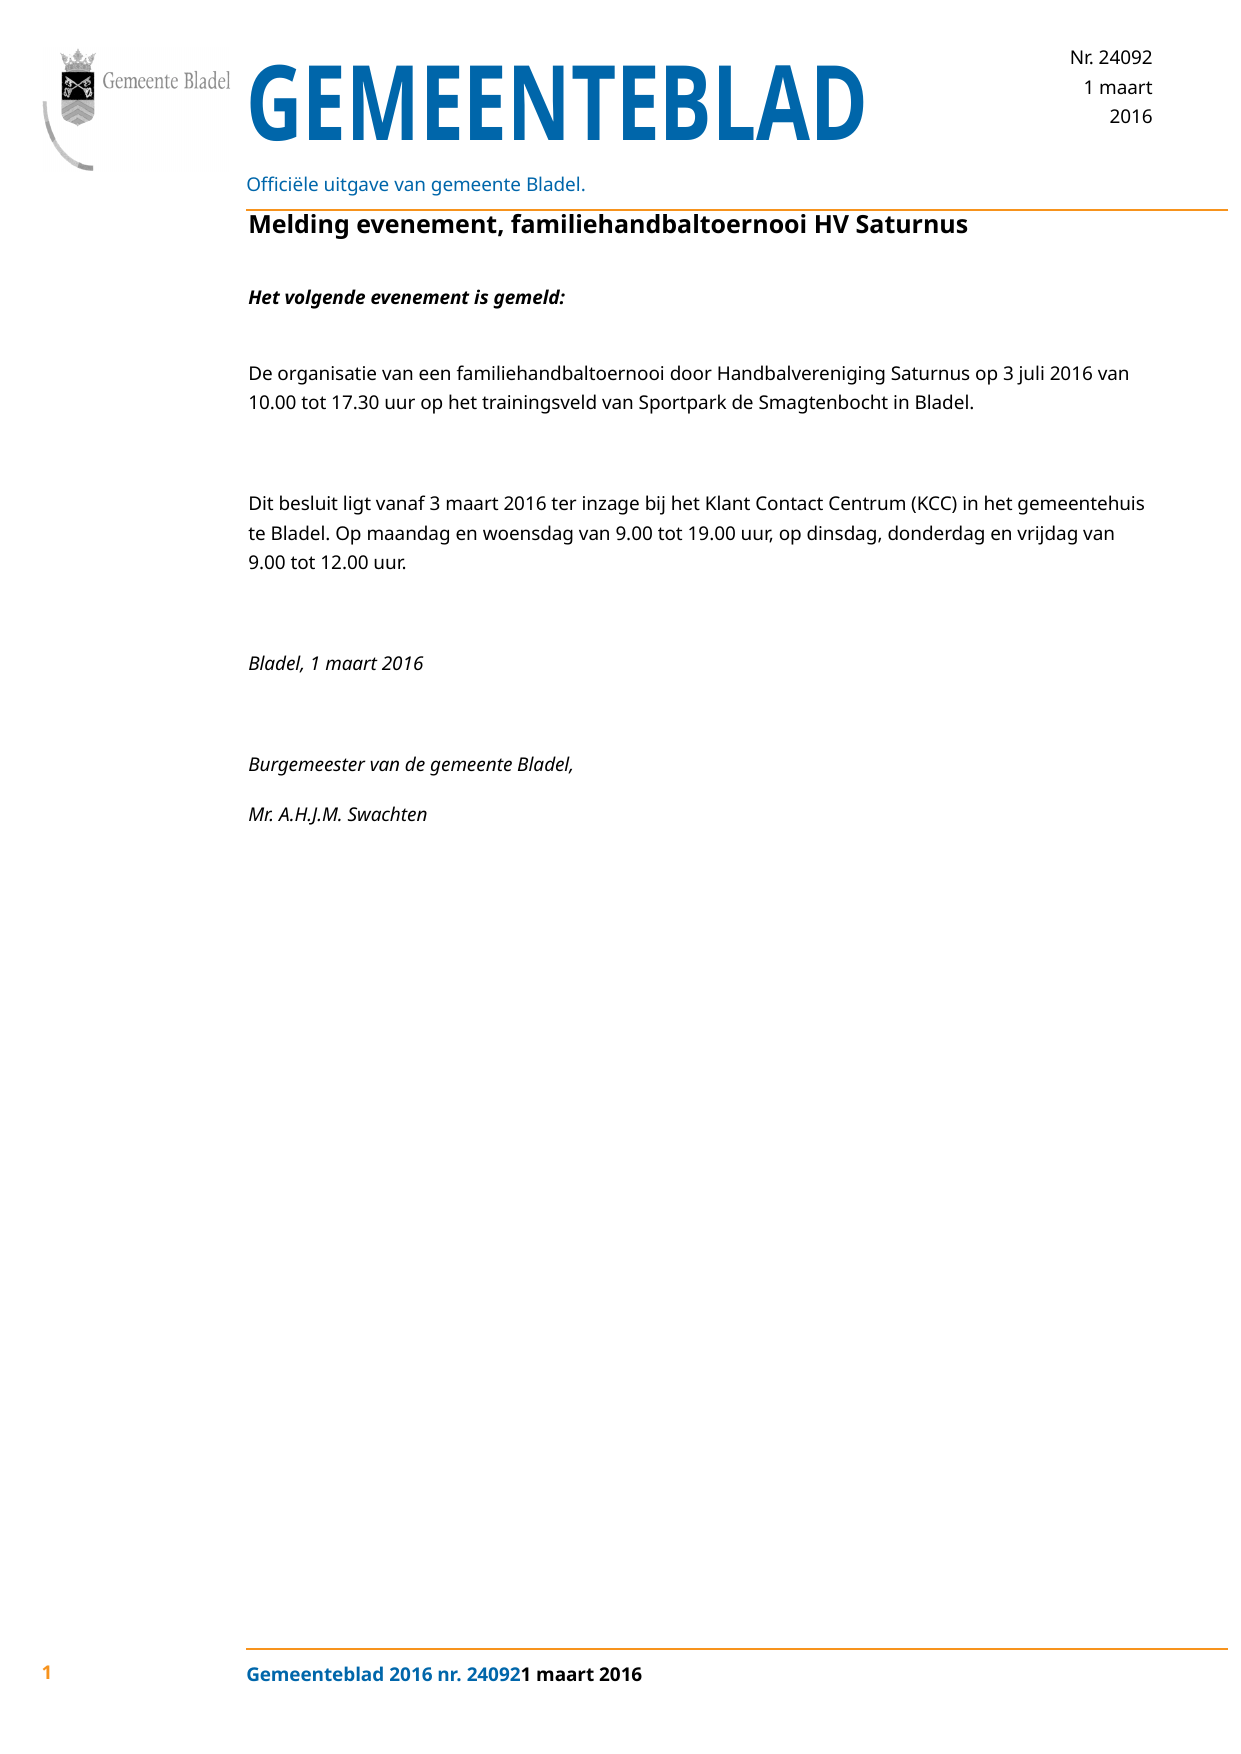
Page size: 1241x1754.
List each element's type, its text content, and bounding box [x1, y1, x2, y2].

text Mr. A.H.J.M. Swachten [248, 802, 1152, 827]
picture [41, 47, 231, 172]
text Dit besluit ligt vanaf 3 maart 2016 ter inzage bij het Klant Contact Centrum (KCC) in het gemeentehuis te Bladel. Op maandag en woensdag van 9.00 tot 19.00 uur, op dinsdag, donderdag en vrijdag van 9.00 tot 12.00 uur. [248, 490, 1152, 575]
text Bladel, 1 maart 2016 [248, 650, 1152, 676]
text Het volgende evenement is gemeld: [248, 284, 1152, 309]
text De organisatie van een familiehandbaltoernooi door Handbalvereniging Saturnus op 3 juli 2016 van 10.00 tot 17.30 uur op het trainingsveld van Sportpark de Smagtenbocht in Bladel. [248, 360, 1152, 415]
text Burgemeester van de gemeente Bladel, [248, 751, 1152, 777]
text Melding evenement, familiehandbaltoernooi HV Saturnus [248, 211, 1152, 241]
